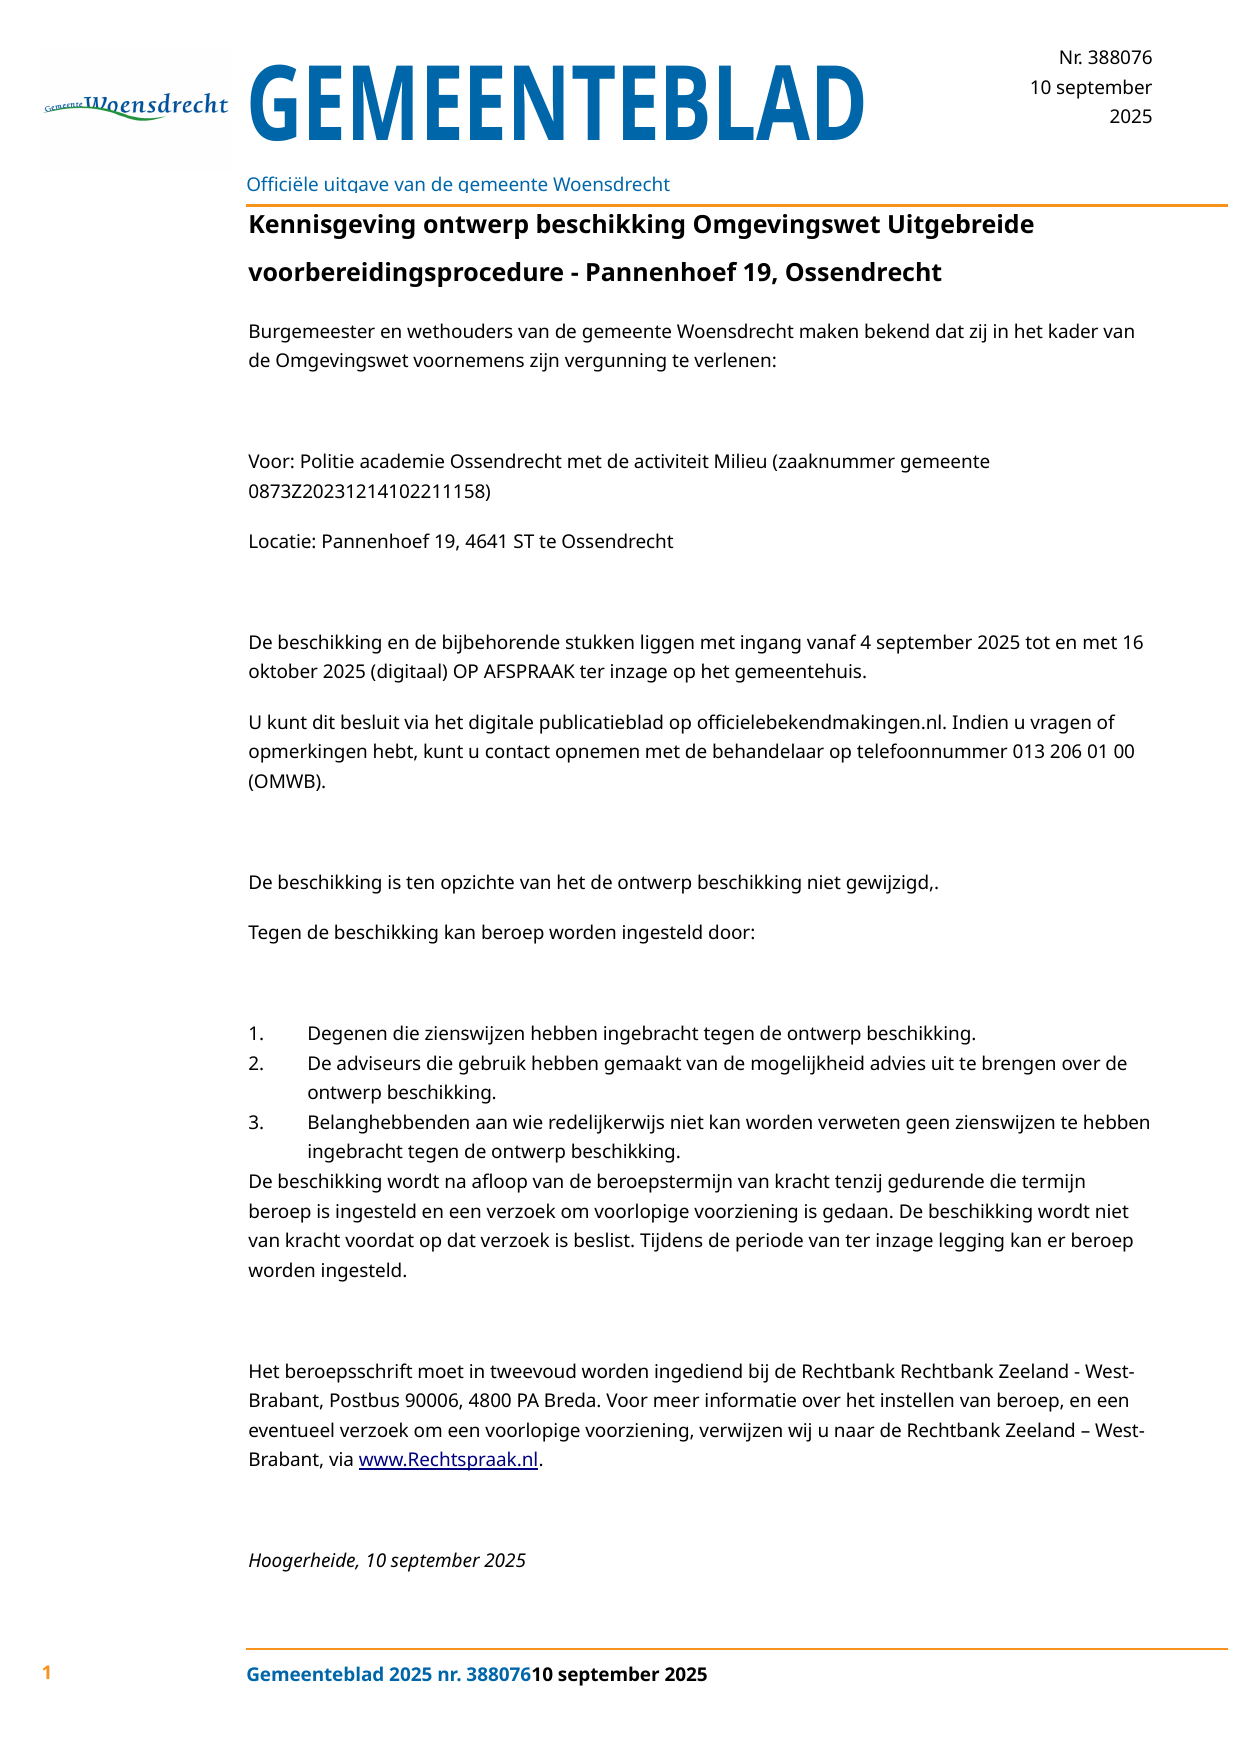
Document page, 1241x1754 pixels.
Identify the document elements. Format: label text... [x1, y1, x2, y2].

picture [41, 47, 231, 172]
text Het beroepsschrift moet in tweevoud worden ingediend bij de Rechtbank Rechtbank Zeeland - West-Brabant, Postbus 90006, 4800 PA Breda. Voor meer informatie over het instellen van beroep, en een eventueel verzoek om een voorlopige voorziening, verwijzen wij u naar de Rechtbank Zeeland – West-Brabant, via www.Rechtspraak.nl. [248, 1358, 1152, 1472]
text Hoogerheide, 10 september 2025 [248, 1547, 1152, 1573]
text De beschikking en de bijbehorende stukken liggen met ingang vanaf 4 september 2025 tot en met 16 oktober 2025 (digitaal) OP AFSPRAAK ter inzage op het gemeentehuis. [248, 629, 1152, 684]
text U kunt dit besluit via het digitale publicatieblad op officielebekendmakingen.nl. Indien u vragen of opmerkingen hebt, kunt u contact opnemen met de behandelaar op telefoonnummer 013 206 01 00 (OMWB). [248, 709, 1152, 794]
text Locatie: Pannenhoef 19, 4641 ST te Ossendrecht [248, 528, 1152, 554]
list Belanghebbenden aan wie redelijkerwijs niet kan worden verweten geen zienswijzen te hebben ingebracht tegen de ontwerp beschikking. [248, 1109, 1152, 1164]
text De beschikking is ten opzichte van het de ontwerp beschikking niet gewijzigd,. [248, 869, 1152, 895]
text De beschikking wordt na afloop van de beroepstermijn van kracht tenzij gedurende die termijn beroep is ingesteld en een verzoek om voorlopige voorziening is gedaan. De beschikking wordt niet van kracht voordat op dat verzoek is beslist. Tijdens de periode van ter inzage legging kan er beroep worden ingesteld. [248, 1168, 1152, 1283]
text Kennisgeving ontwerp beschikking Omgevingswet Uitgebreide voorbereidingsprocedure - Pannenhoef 19, Ossendrecht [248, 207, 1152, 288]
text Burgemeester en wethouders van de gemeente Woensdrecht maken bekend dat zij in het kader van de Omgevingswet voornemens zijn vergunning te verlenen: [248, 318, 1152, 373]
list De adviseurs die gebruik hebben gemaakt van de mogelijkheid advies uit te brengen over de ontwerp beschikking. [248, 1050, 1152, 1105]
text Voor: Politie academie Ossendrecht met de activiteit Milieu (zaaknummer gemeente 0873Z20231214102211158) [248, 448, 1152, 504]
text Tegen de beschikking kan beroep worden ingesteld door: [248, 919, 1152, 945]
list Degenen die zienswijzen hebben ingebracht tegen de ontwerp beschikking. [248, 1020, 1152, 1046]
